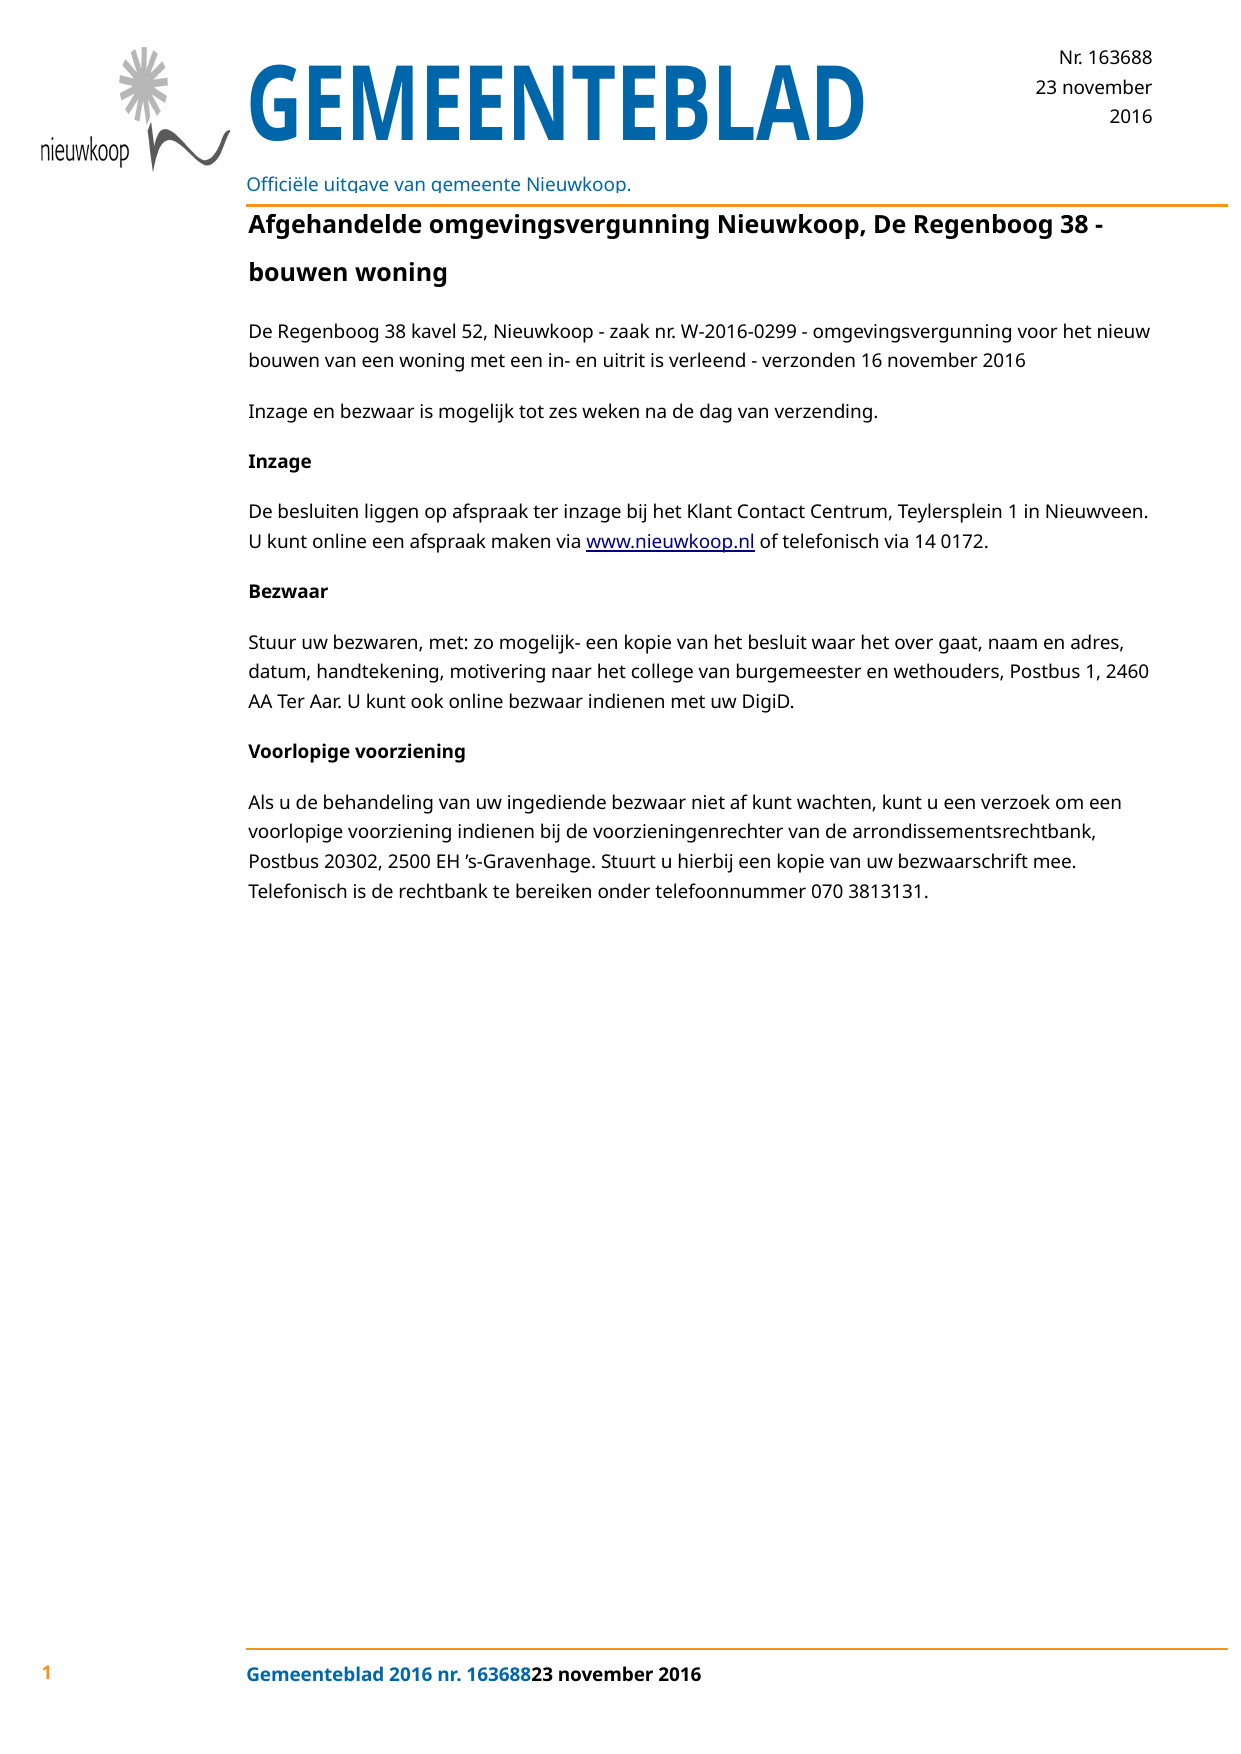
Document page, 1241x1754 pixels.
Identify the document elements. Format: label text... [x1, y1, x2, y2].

text Inzage en bezwaar is mogelijk tot zes weken na de dag van verzending. [248, 398, 1152, 424]
text Als u de behandeling van uw ingediende bezwaar niet af kunt wachten, kunt u een verzoek om een voorlopige voorziening indienen bij de voorzieningenrechter van de arrondissementsrechtbank, Postbus 20302, 2500 EH ’s-Gravenhage. Stuurt u hierbij een kopie van uw bezwaarschrift mee. Telefonisch is de rechtbank te bereiken onder telefoonnummer 070 3813131. [248, 789, 1152, 904]
text De Regenboog 38 kavel 52, Nieuwkoop - zaak nr. W-2016-0299 - omgevingsvergunning voor het nieuw bouwen van een woning met een in- en uitrit is verleend - verzonden 16 november 2016 [248, 318, 1152, 373]
picture [41, 47, 231, 172]
text Inzage [248, 448, 1152, 474]
text Bezwaar [248, 579, 1152, 604]
text Voorlopige voorziening [248, 739, 1152, 764]
text De besluiten liggen op afspraak ter inzage bij het Klant Contact Centrum, Teylersplein 1 in Nieuwveen. U kunt online een afspraak maken via www.nieuwkoop.nl of telefonisch via 14 0172. [248, 499, 1152, 554]
text Stuur uw bezwaren, met: zo mogelijk- een kopie van het besluit waar het over gaat, naam en adres, datum, handtekening, motivering naar het college van burgemeester en wethouders, Postbus 1, 2460 AA Ter Aar. U kunt ook online bezwaar indienen met uw DigiD. [248, 629, 1152, 714]
text Afgehandelde omgevingsvergunning Nieuwkoop, De Regenboog 38 - bouwen woning [248, 207, 1152, 288]
